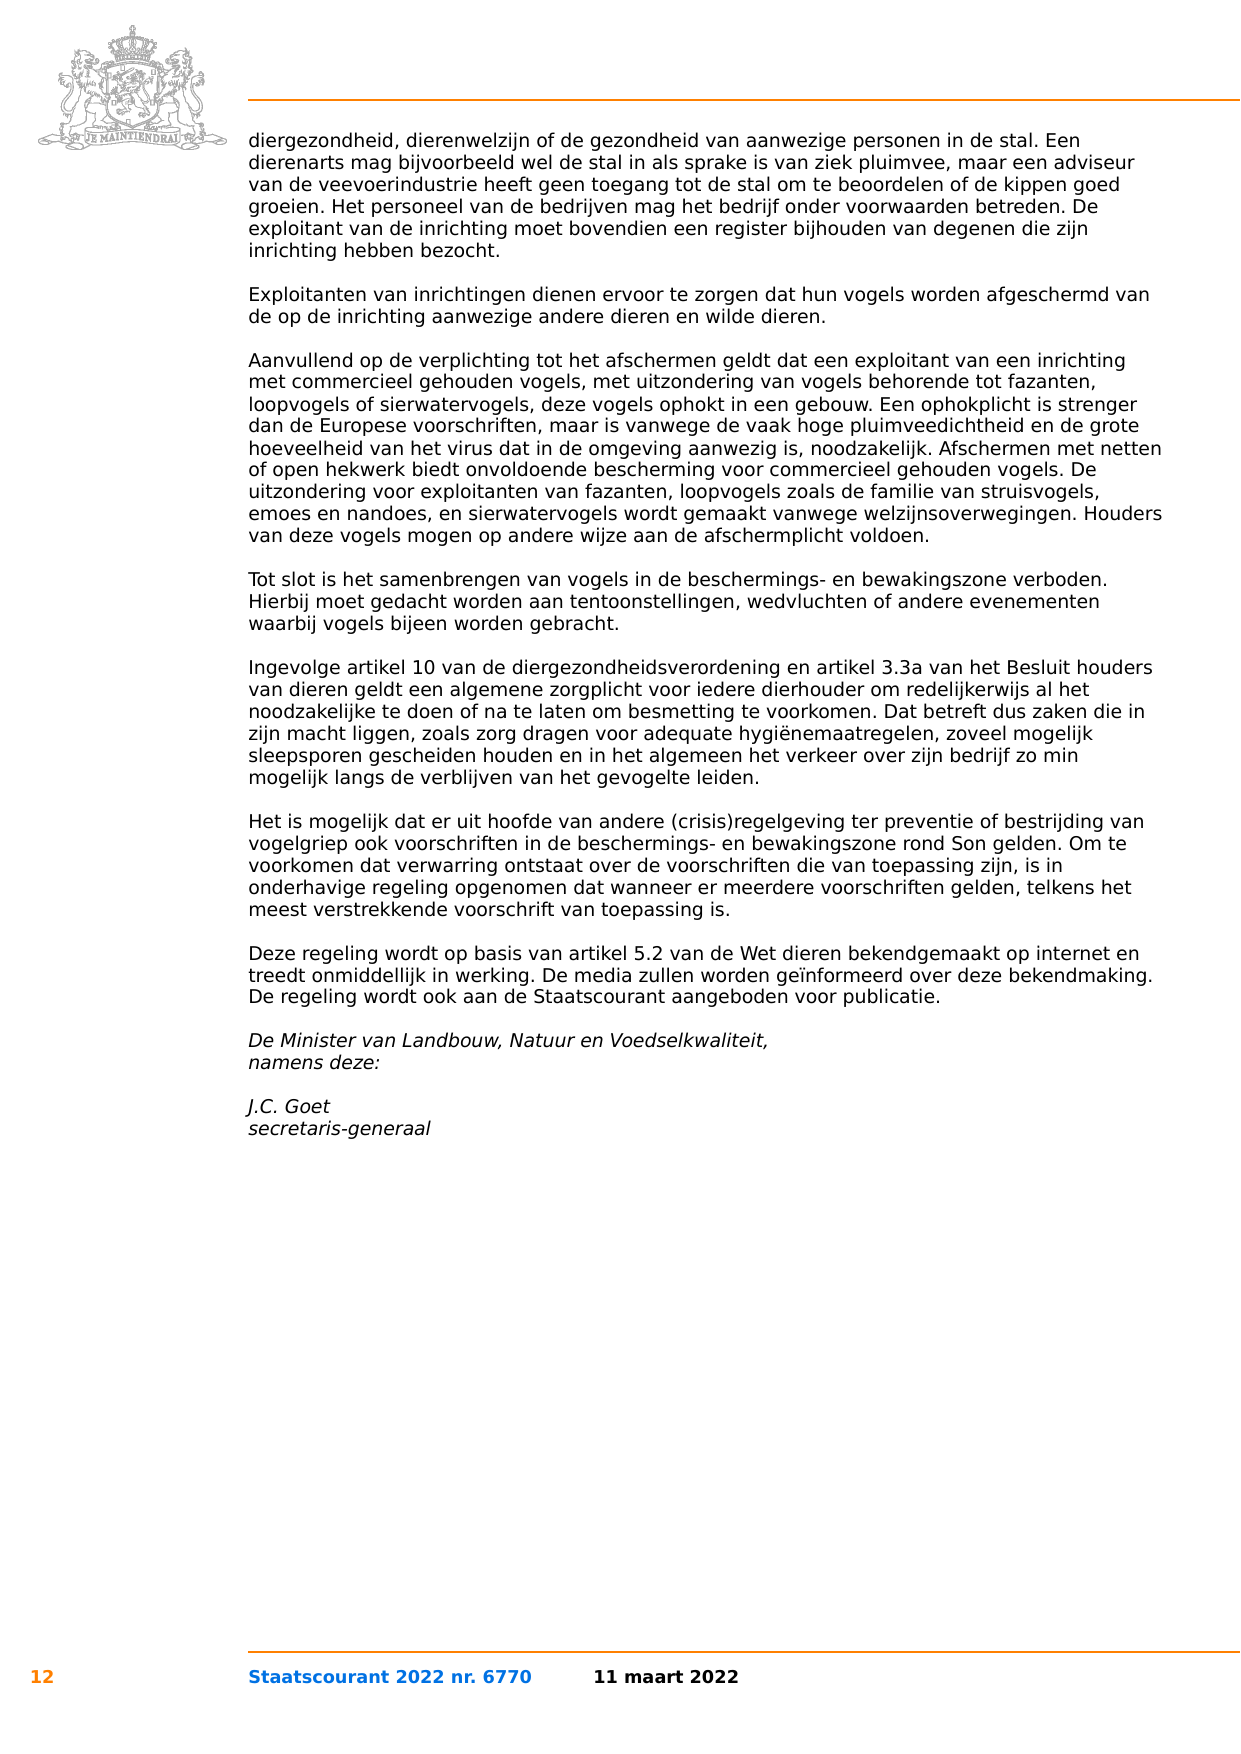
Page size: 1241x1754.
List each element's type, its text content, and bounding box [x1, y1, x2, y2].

text diergezondheid, dierenwelzijn of de gezondheid van aanwezige personen in de stal. Een dierenarts mag bijvoorbeeld wel de stal in als sprake is van ziek pluimvee, maar een adviseur van de veevoerindustrie heeft geen toegang tot de stal om te beoordelen of de kippen goed groeien. Het personeel van de bedrijven mag het bedrijf onder voorwaarden betreden. De exploitant van de inrichting moet bovendien een register bijhouden van degenen die zijn inrichting hebben bezocht. [248, 130, 1163, 262]
text Ingevolge artikel 10 van de diergezondheidsverordening en artikel 3.3a van het Besluit houders van dieren geldt een algemene zorgplicht voor iedere dierhouder om redelijkerwijs al het noodzakelijke te doen of na te laten om besmetting te voorkomen. Dat betreft dus zaken die in zijn macht liggen, zoals zorg dragen voor adequate hygiënemaatregelen, zoveel mogelijk sleepsporen gescheiden houden en in het algemeen het verkeer over zijn bedrijf zo min mogelijk langs de verblijven van het gevogelte leiden. [248, 657, 1163, 789]
text Exploitanten van inrichtingen dienen ervoor te zorgen dat hun vogels worden afgeschermd van de op de inrichting aanwezige andere dieren en wilde dieren. [248, 284, 1163, 328]
text Tot slot is het samenbrengen van vogels in de beschermings- en bewakingszone verboden. Hierbij moet gedacht worden aan tentoonstellingen, wedvluchten of andere evenementen waarbij vogels bijeen worden gebracht. [248, 569, 1163, 635]
text Deze regeling wordt op basis van artikel 5.2 van de Wet dieren bekendgemaakt op internet en treedt onmiddellijk in werking. De media zullen worden geïnformeerd over deze bekendmaking. De regeling wordt ook aan de Staatscourant aangeboden voor publicatie. [248, 942, 1163, 1008]
text Aanvullend op de verplichting tot het afschermen geldt dat een exploitant van een inrichting met commercieel gehouden vogels, met uitzondering van vogels behorende tot fazanten, loopvogels of sierwatervogels, deze vogels ophokt in een gebouw. Een ophokplicht is strenger dan de Europese voorschriften, maar is vanwege de vaak hoge pluimveedichtheid en de grote hoeveelheid van het virus dat in de omgeving aanwezig is, noodzakelijk. Afschermen met netten of open hekwerk biedt onvoldoende bescherming voor commercieel gehouden vogels. De uitzondering voor exploitanten van fazanten, loopvogels zoals de familie van struisvogels, emoes en nandoes, en sierwatervogels wordt gemaakt vanwege welzijnsoverwegingen. Houders van deze vogels mogen op andere wijze aan de afschermplicht voldoen. [248, 349, 1163, 547]
picture [38, 25, 227, 150]
text Het is mogelijk dat er uit hoofde van andere (crisis)regelgeving ter preventie of bestrijding van vogelgriep ook voorschriften in de beschermings- en bewakingszone rond Son gelden. Om te voorkomen dat verwarring ontstaat over de voorschriften die van toepassing zijn, is in onderhavige regeling opgenomen dat wanneer er meerdere voorschriften gelden, telkens het meest verstrekkende voorschrift van toepassing is. [248, 811, 1163, 921]
text De Minister van Landbouw, Natuur en Voedselkwaliteit, namens deze: J.C. Goet secretaris-generaal [248, 1030, 1163, 1140]
